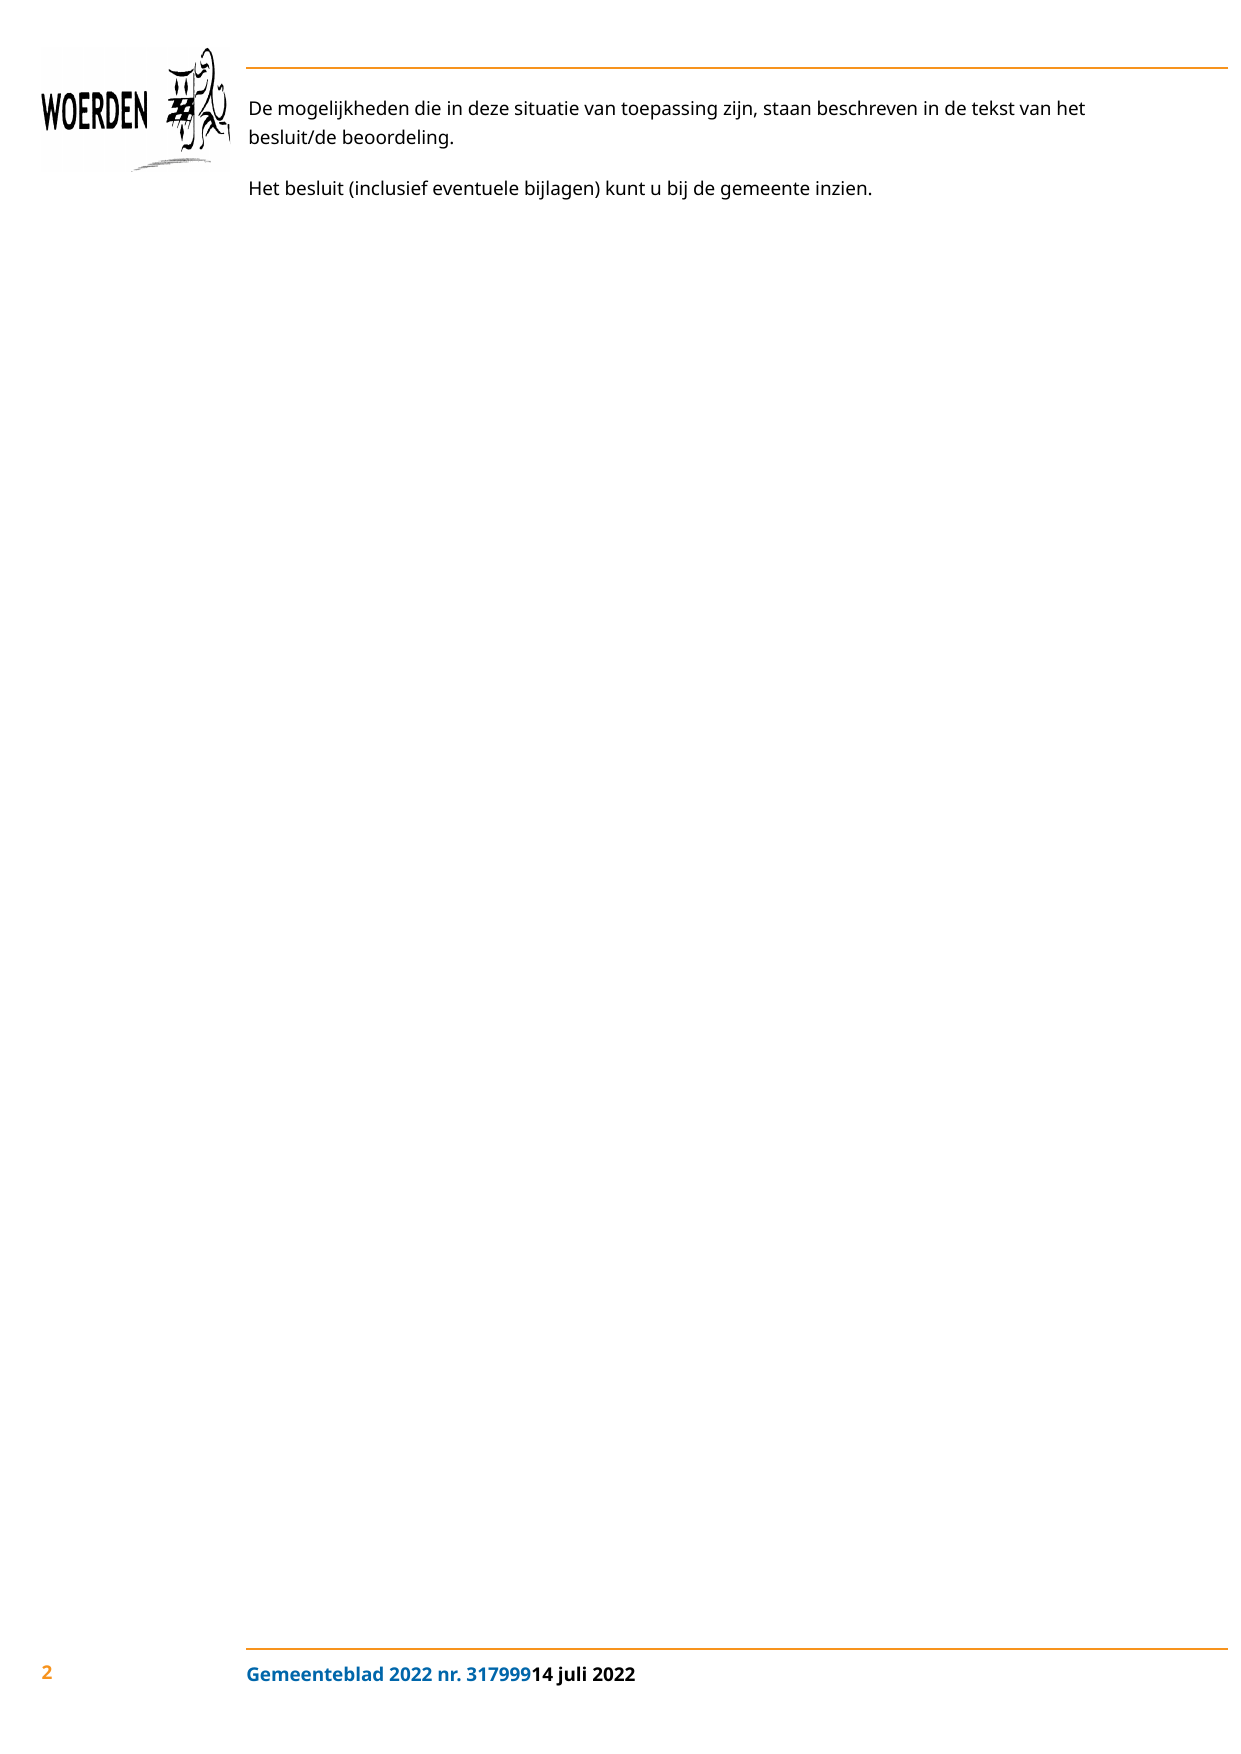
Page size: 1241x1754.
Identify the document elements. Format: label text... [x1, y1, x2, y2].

text Het besluit (inclusief eventuele bijlagen) kunt u bij de gemeente inzien. [248, 175, 1152, 201]
text De mogelijkheden die in deze situatie van toepassing zijn, staan beschreven in de tekst van het besluit/de beoordeling. [248, 95, 1152, 150]
picture [41, 47, 231, 172]
